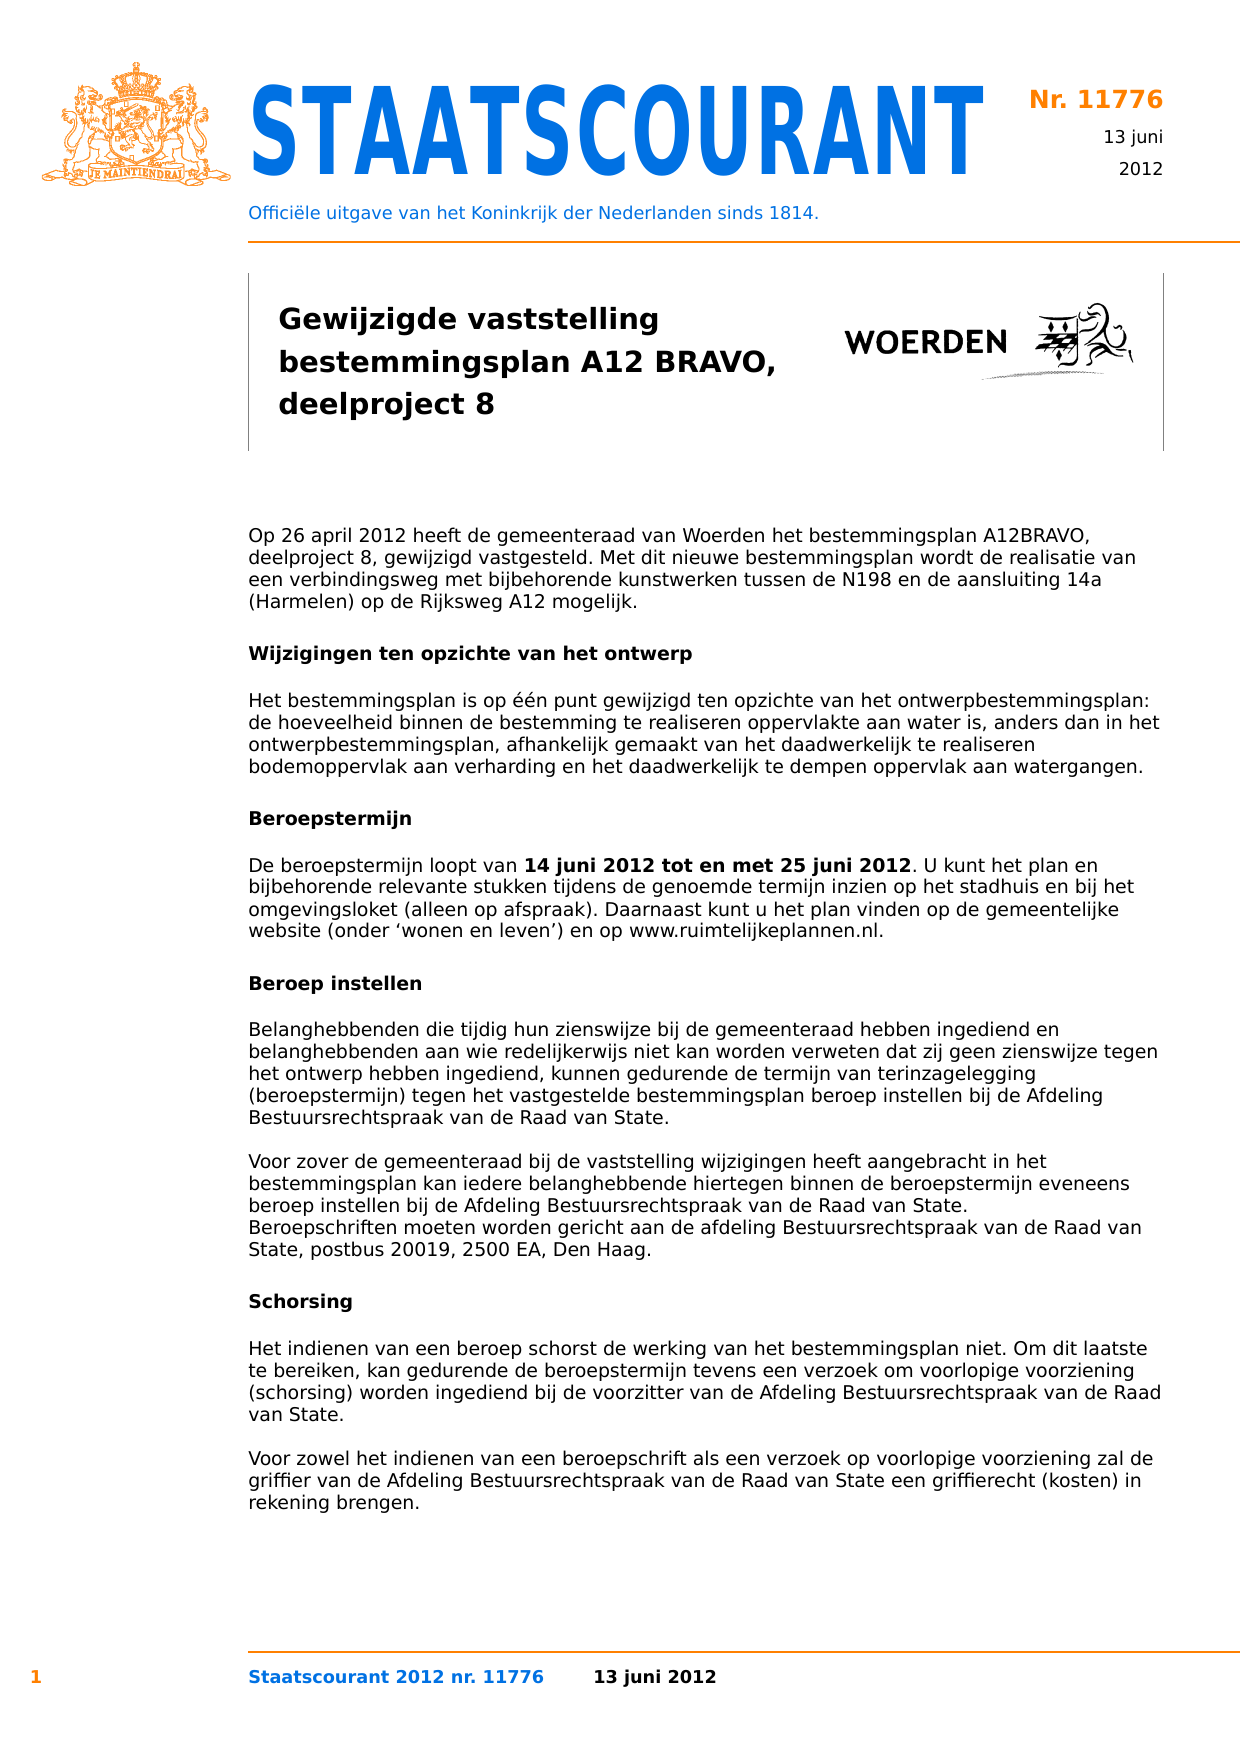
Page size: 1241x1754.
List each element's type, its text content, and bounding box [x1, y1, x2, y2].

subtitle Schorsing [248, 1291, 1163, 1313]
text Op 26 april 2012 heeft de gemeenteraad van Woerden het bestemmingsplan A12BRAVO, deelproject 8, gewijzigd vastgesteld. Met dit nieuwe bestemmingsplan wordt de realisatie van een verbindingsweg met bijbehorende kunstwerken tussen de N198 en de aansluiting 14a (Harmelen) op de Rijksweg A12 mogelijk. [248, 525, 1163, 613]
text Voor zowel het indienen van een beroepschrift als een verzoek op voorlopige voorziening zal de griffier van de Afdeling Bestuursrechtspraak van de Raad van State een griffierecht (kosten) in rekening brengen. [248, 1448, 1163, 1514]
subtitle Beroepstermijn [248, 807, 1163, 829]
text De beroepstermijn loopt van 14 juni 2012 tot en met 25 juni 2012. U kunt het plan en bijbehorende relevante stukken tijdens de genoemde termijn inzien op het stadhuis en bij het omgevingsloket (alleen op afspraak). Daarnaast kunt u het plan vinden op de gemeentelijke website (onder ‘wonen en leven’) en op www.ruimtelijkeplannen.nl. [248, 854, 1163, 942]
text Voor zover de gemeenteraad bij de vaststelling wijzigingen heeft aangebracht in het bestemmingsplan kan iedere belanghebbende hiertegen binnen de beroepstermijn eveneens beroep instellen bij de Afdeling Bestuursrechtspraak van de Raad van State. [248, 1151, 1163, 1217]
subtitle Wijzigingen ten opzichte van het ontwerp [248, 643, 1163, 664]
picture [844, 302, 1134, 380]
table_cell 13 juni [998, 121, 1240, 153]
table_cell Officiële uitgave van het Koninkrijk der Nederlanden sinds 1814. [248, 203, 1240, 241]
text Belanghebbenden die tijdig hun zienswijze bij de gemeenteraad hebben ingediend en belanghebbenden aan wie redelijkerwijs niet kan worden verweten dat zij geen zienswijze tegen het ontwerp hebben ingediend, kunnen gedurende de termijn van terinzagelegging (beroepstermijn) tegen het vastgestelde bestemmingsplan beroep instellen bij de Afdeling Bestuursrechtspraak van de Raad van State. [248, 1019, 1163, 1129]
text Het bestemmingsplan is op één punt gewijzigd ten opzichte van het ontwerpbestemmingsplan: de hoeveelheid binnen de bestemming te realiseren oppervlakte aan water is, anders dan in het ontwerpbestemmingsplan, afhankelijk gemaakt van het daadwerkelijk te realiseren bodemoppervlak aan verharding en het daadwerkelijk te dempen oppervlak aan watergangen. [248, 689, 1163, 777]
text Het indienen van een beroep schorst de werking van het bestemmingsplan niet. Om dit laatste te bereiken, kan gedurende de beroepstermijn tevens een verzoek om voorlopige voorziening (schorsing) worden ingediend bij de voorzitter van de Afdeling Bestuursrechtspraak van de Raad van State. [248, 1338, 1163, 1426]
table_header Nr. 11776 [998, 62, 1240, 121]
text Beroepschriften moeten worden gericht aan de afdeling Bestuursrechtspraak van de Raad van State, postbus 20019, 2500 EA, Den Haag. [248, 1217, 1163, 1261]
table_header [25, 62, 248, 241]
picture [41, 62, 231, 186]
subtitle Gewijzigde vaststelling bestemmingsplan A12 BRAVO, deelproject 8 [249, 273, 1163, 451]
table_cell 2012 [998, 153, 1240, 203]
table_header STAATSCOURANT [248, 62, 998, 203]
subtitle Beroep instellen [248, 972, 1163, 994]
